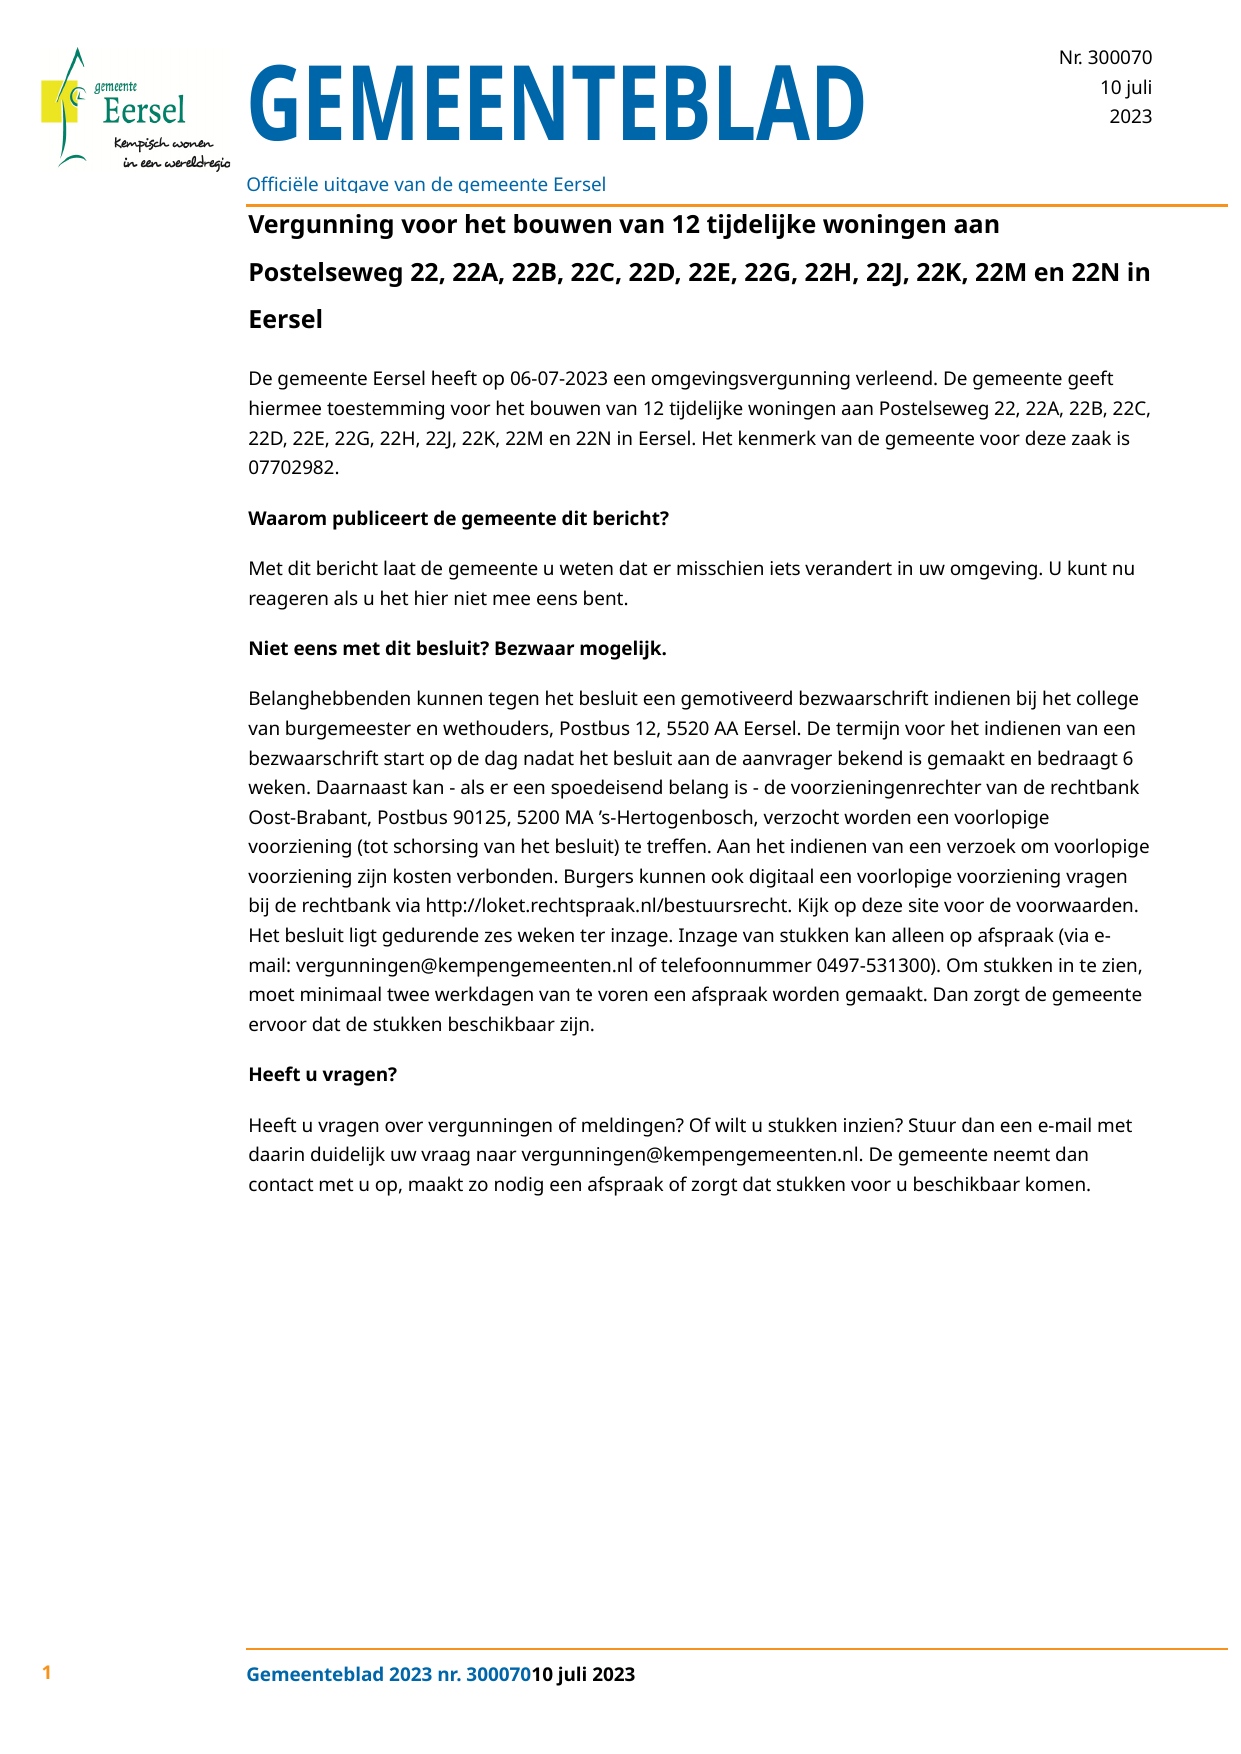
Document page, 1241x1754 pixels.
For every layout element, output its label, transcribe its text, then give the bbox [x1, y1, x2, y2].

picture [41, 47, 231, 172]
text Niet eens met dit besluit? Bezwaar mogelijk. [248, 635, 1152, 661]
text Heeft u vragen over vergunningen of meldingen? Of wilt u stukken inzien? Stuur dan een e-mail met daarin duidelijk uw vraag naar vergunningen@kempengemeenten.nl. De gemeente neemt dan contact met u op, maakt zo nodig een afspraak of zorgt dat stukken voor u beschikbaar komen. [248, 1112, 1152, 1197]
text Met dit bericht laat de gemeente u weten dat er misschien iets verandert in uw omgeving. U kunt nu reageren als u het hier niet mee eens bent. [248, 555, 1152, 610]
text Waarom publiceert de gemeente dit bericht? [248, 505, 1152, 530]
text De gemeente Eersel heeft op 06-07-2023 een omgevingsvergunning verleend. De gemeente geeft hiermee toestemming voor het bouwen van 12 tijdelijke woningen aan Postelseweg 22, 22A, 22B, 22C, 22D, 22E, 22G, 22H, 22J, 22K, 22M en 22N in Eersel. Het kenmerk van de gemeente voor deze zaak is 07702982. [248, 366, 1152, 480]
text Heeft u vragen? [248, 1061, 1152, 1087]
text Vergunning voor het bouwen van 12 tijdelijke woningen aan Postelseweg 22, 22A, 22B, 22C, 22D, 22E, 22G, 22H, 22J, 22K, 22M en 22N in Eersel [248, 207, 1152, 336]
text Belanghebbenden kunnen tegen het besluit een gemotiveerd bezwaarschrift indienen bij het college van burgemeester en wethouders, Postbus 12, 5520 AA Eersel. De termijn voor het indienen van een bezwaarschrift start op de dag nadat het besluit aan de aanvrager bekend is gemaakt en bedraagt 6 weken. Daarnaast kan - als er een spoedeisend belang is - de voorzieningenrechter van de rechtbank Oost-Brabant, Postbus 90125, 5200 MA ’s-Hertogenbosch, verzocht worden een voorlopige voorziening (tot schorsing van het besluit) te treffen. Aan het indienen van een verzoek om voorlopige voorziening zijn kosten verbonden. Burgers kunnen ook digitaal een voorlopige voorziening vragen bij de rechtbank via http://loket.rechtspraak.nl/bestuursrecht. Kijk op deze site voor de voorwaarden. Het besluit ligt gedurende zes weken ter inzage. Inzage van stukken kan alleen op afspraak (via e-mail: vergunningen@kempengemeenten.nl of telefoonnummer 0497-531300). Om stukken in te zien, moet minimaal twee werkdagen van te voren een afspraak worden gemaakt. Dan zorgt de gemeente ervoor dat de stukken beschikbaar zijn. [248, 686, 1152, 1037]
